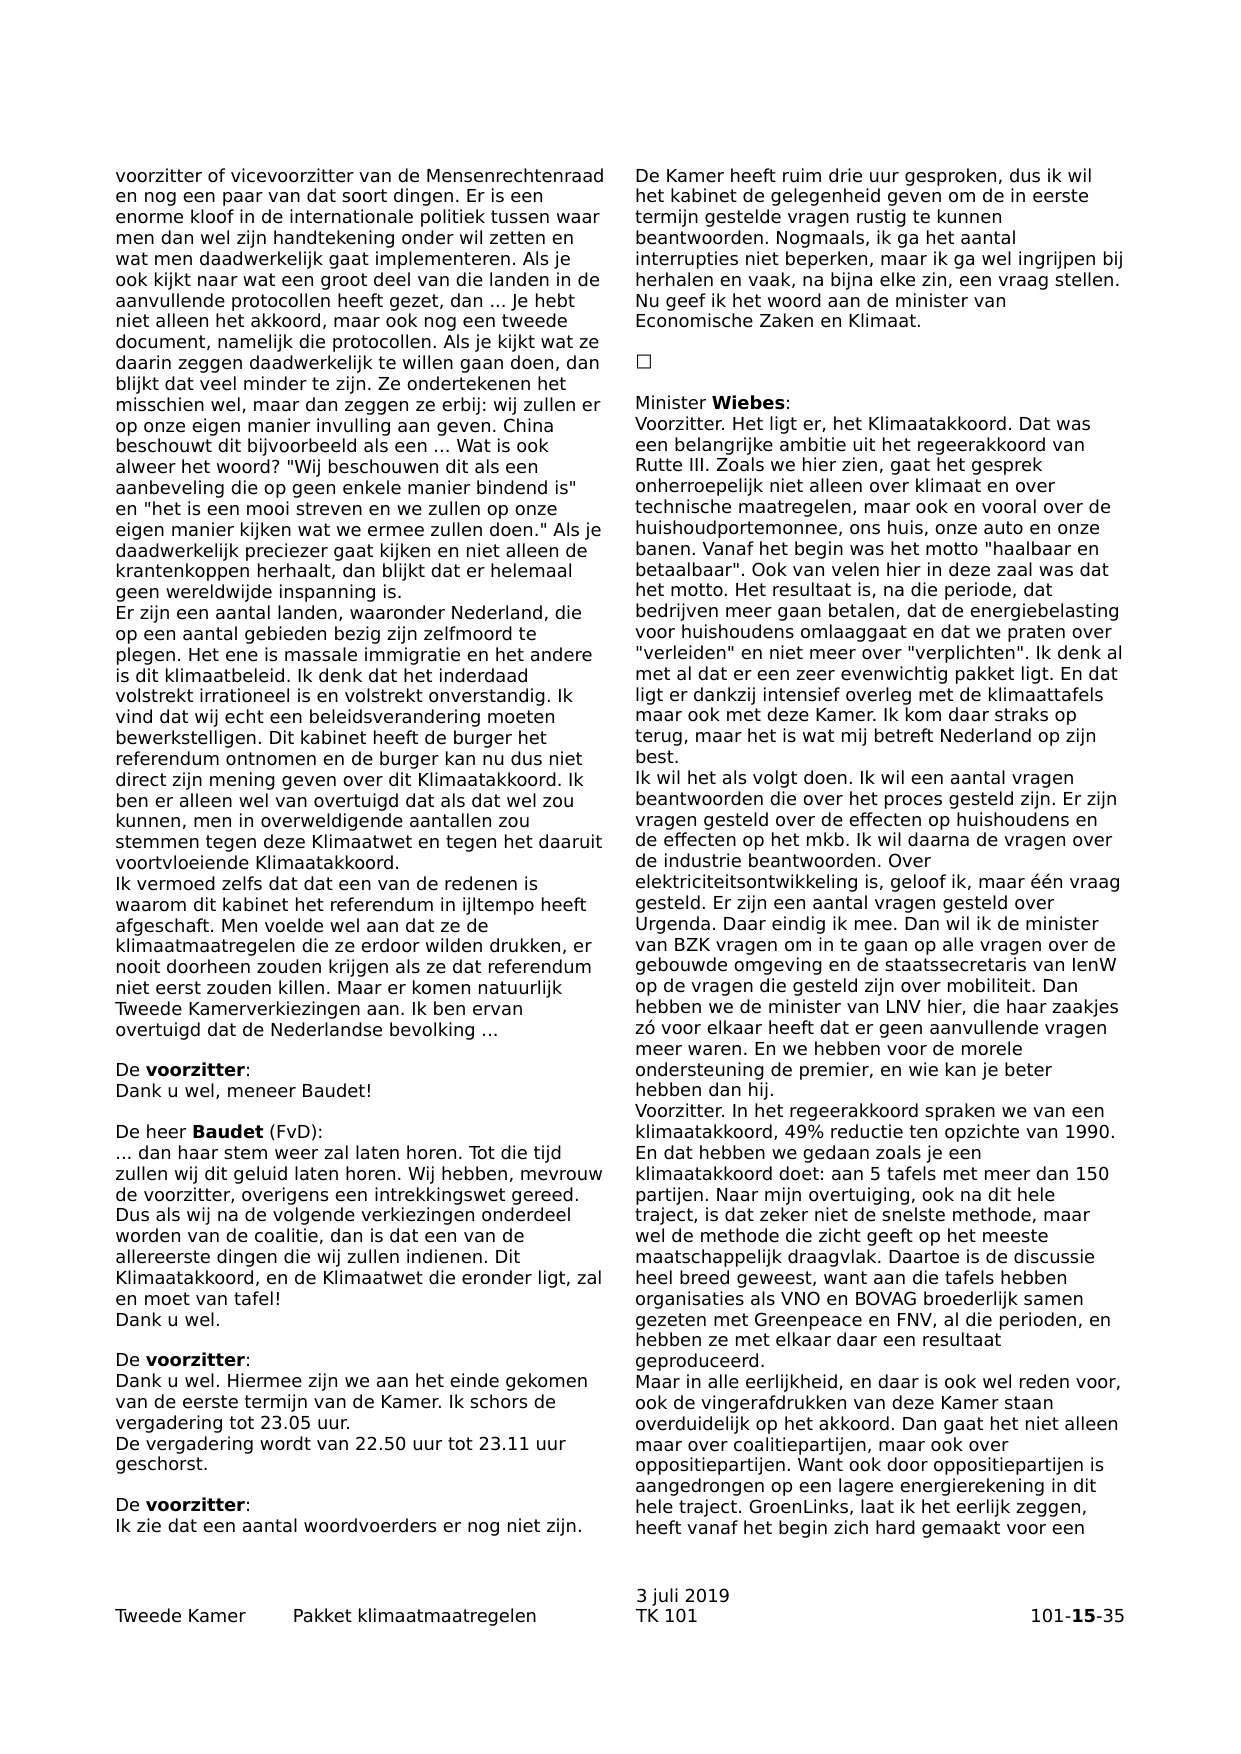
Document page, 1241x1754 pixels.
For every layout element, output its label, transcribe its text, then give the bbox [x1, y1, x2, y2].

text Ik zie dat een aantal woordvoerders er nog niet zijn. [115, 1516, 605, 1537]
text De heer Baudet (FvD): [115, 1122, 605, 1143]
text Dank u wel. Hiermee zijn we aan het einde gekomen van de eerste termijn van de Kamer. Ik schors de vergadering tot 23.05 uur. [115, 1371, 605, 1433]
text ⬜ [635, 352, 1125, 373]
text De vergadering wordt van 22.50 uur tot 23.11 uur geschorst. [115, 1433, 605, 1475]
text Ik wil het als volgt doen. Ik wil een aantal vragen beantwoorden die over het proces gesteld zijn. Er zijn vragen gesteld over de effecten op huishoudens en de effecten op het mkb. Ik wil daarna de vragen over de industrie beantwoorden. Over elektriciteitsontwikkeling is, geloof ik, maar één vraag gesteld. Er zijn een aantal vragen gesteld over Urgenda. Daar eindig ik mee. Dan wil ik de minister van BZK vragen om in te gaan op alle vragen over de gebouwde omgeving en de staatssecretaris van IenW op de vragen die gesteld zijn over mobiliteit. Dan hebben we de minister van LNV hier, die haar zaakjes zó voor elkaar heeft dat er geen aanvullende vragen meer waren. En we hebben voor de morele ondersteuning de premier, en wie kan je beter hebben dan hij. [635, 768, 1125, 1101]
text Voorzitter. Het ligt er, het Klimaatakkoord. Dat was een belangrijke ambitie uit het regeerakkoord van Rutte III. Zoals we hier zien, gaat het gesprek onherroepelijk niet alleen over klimaat en over technische maatregelen, maar ook en vooral over de huishoudportemonnee, ons huis, onze auto en onze banen. Vanaf het begin was het motto "haalbaar en betaalbaar". Ook van velen hier in deze zaal was dat het motto. Het resultaat is, na die periode, dat bedrijven meer gaan betalen, dat de energiebelasting voor huishoudens omlaaggaat en dat we praten over "verleiden" en niet meer over "verplichten". Ik denk al met al dat er een zeer evenwichtig pakket ligt. En dat ligt er dankzij intensief overleg met de klimaattafels maar ook met deze Kamer. Ik kom daar straks op terug, maar het is wat mij betreft Nederland op zijn best. [635, 413, 1125, 768]
text De voorzitter: [115, 1350, 605, 1371]
text Dank u wel, meneer Baudet! [115, 1081, 605, 1102]
text De Kamer heeft ruim drie uur gesproken, dus ik wil het kabinet de gelegenheid geven om de in eerste termijn gestelde vragen rustig te kunnen beantwoorden. Nogmaals, ik ga het aantal interrupties niet beperken, maar ik ga wel ingrijpen bij herhalen en vaak, na bijna elke zin, een vraag stellen. [635, 165, 1125, 290]
text Maar in alle eerlijkheid, en daar is ook wel reden voor, ook de vingerafdrukken van deze Kamer staan overduidelijk op het akkoord. Dan gaat het niet alleen maar over coalitiepartijen, maar ook over oppositiepartijen. Want ook door oppositiepartijen is aangedrongen op een lagere energierekening in dit hele traject. GroenLinks, laat ik het eerlijk zeggen, heeft vanaf het begin zich hard gemaakt voor een [635, 1372, 1125, 1538]
text Dank u wel. [115, 1309, 605, 1330]
text Er zijn een aantal landen, waaronder Nederland, die op een aantal gebieden bezig zijn zelfmoord te plegen. Het ene is massale immigratie en het andere is dit klimaatbeleid. Ik denk dat het inderdaad volstrekt irrationeel is en volstrekt onverstandig. Ik vind dat wij echt een beleidsverandering moeten bewerkstelligen. Dit kabinet heeft de burger het referendum ontnomen en de burger kan nu dus niet direct zijn mening geven over dit Klimaatakkoord. Ik ben er alleen wel van overtuigd dat als dat wel zou kunnen, men in overweldigende aantallen zou stemmen tegen deze Klimaatwet en tegen het daaruit voortvloeiende Klimaatakkoord. [115, 603, 605, 874]
text Nu geef ik het woord aan de minister van Economische Zaken en Klimaat. [635, 290, 1125, 332]
text De voorzitter: [115, 1060, 605, 1081]
text Voorzitter. In het regeerakkoord spraken we van een klimaatakkoord, 49% reductie ten opzichte van 1990. En dat hebben we gedaan zoals je een klimaatakkoord doet: aan 5 tafels met meer dan 150 partijen. Naar mijn overtuiging, ook na dit hele traject, is dat zeker niet de snelste methode, maar wel de methode die zicht geeft op het meeste maatschappelijk draagvlak. Daartoe is de discussie heel breed geweest, want aan die tafels hebben organisaties als VNO en BOVAG broederlijk samen gezeten met Greenpeace en FNV, al die perioden, en hebben ze met elkaar daar een resultaat geproduceerd. [635, 1101, 1125, 1372]
text ... dan haar stem weer zal laten horen. Tot die tijd zullen wij dit geluid laten horen. Wij hebben, mevrouw de voorzitter, overigens een intrekkingswet gereed. Dus als wij na de volgende verkiezingen onderdeel worden van de coalitie, dan is dat een van de allereerste dingen die wij zullen indienen. Dit Klimaatakkoord, en de Klimaatwet die eronder ligt, zal en moet van tafel! [115, 1143, 605, 1309]
text Minister Wiebes: [635, 393, 1125, 413]
text De voorzitter: [115, 1495, 605, 1516]
text voorzitter of vicevoorzitter van de Mensenrechtenraad en nog een paar van dat soort dingen. Er is een enorme kloof in de internationale politiek tussen waar men dan wel zijn handtekening onder wil zetten en wat men daadwerkelijk gaat implementeren. Als je ook kijkt naar wat een groot deel van die landen in de aanvullende protocollen heeft gezet, dan ... Je hebt niet alleen het akkoord, maar ook nog een tweede document, namelijk die protocollen. Als je kijkt wat ze daarin zeggen daadwerkelijk te willen gaan doen, dan blijkt dat veel minder te zijn. Ze ondertekenen het misschien wel, maar dan zeggen ze erbij: wij zullen er op onze eigen manier invulling aan geven. China beschouwt dit bijvoorbeeld als een ... Wat is ook alweer het woord? "Wij beschouwen dit als een aanbeveling die op geen enkele manier bindend is" en "het is een mooi streven en we zullen op onze eigen manier kijken wat we ermee zullen doen." Als je daadwerkelijk preciezer gaat kijken en niet alleen de krantenkoppen herhaalt, dan blijkt dat er helemaal geen wereldwijde inspanning is. [115, 165, 605, 603]
text Ik vermoed zelfs dat dat een van de redenen is waarom dit kabinet het referendum in ijltempo heeft afgeschaft. Men voelde wel aan dat ze de klimaatmaatregelen die ze erdoor wilden drukken, er nooit doorheen zouden krijgen als ze dat referendum niet eerst zouden killen. Maar er komen natuurlijk Tweede Kamerverkiezingen aan. Ik ben ervan overtuigd dat de Nederlandse bevolking ... [115, 874, 605, 1040]
